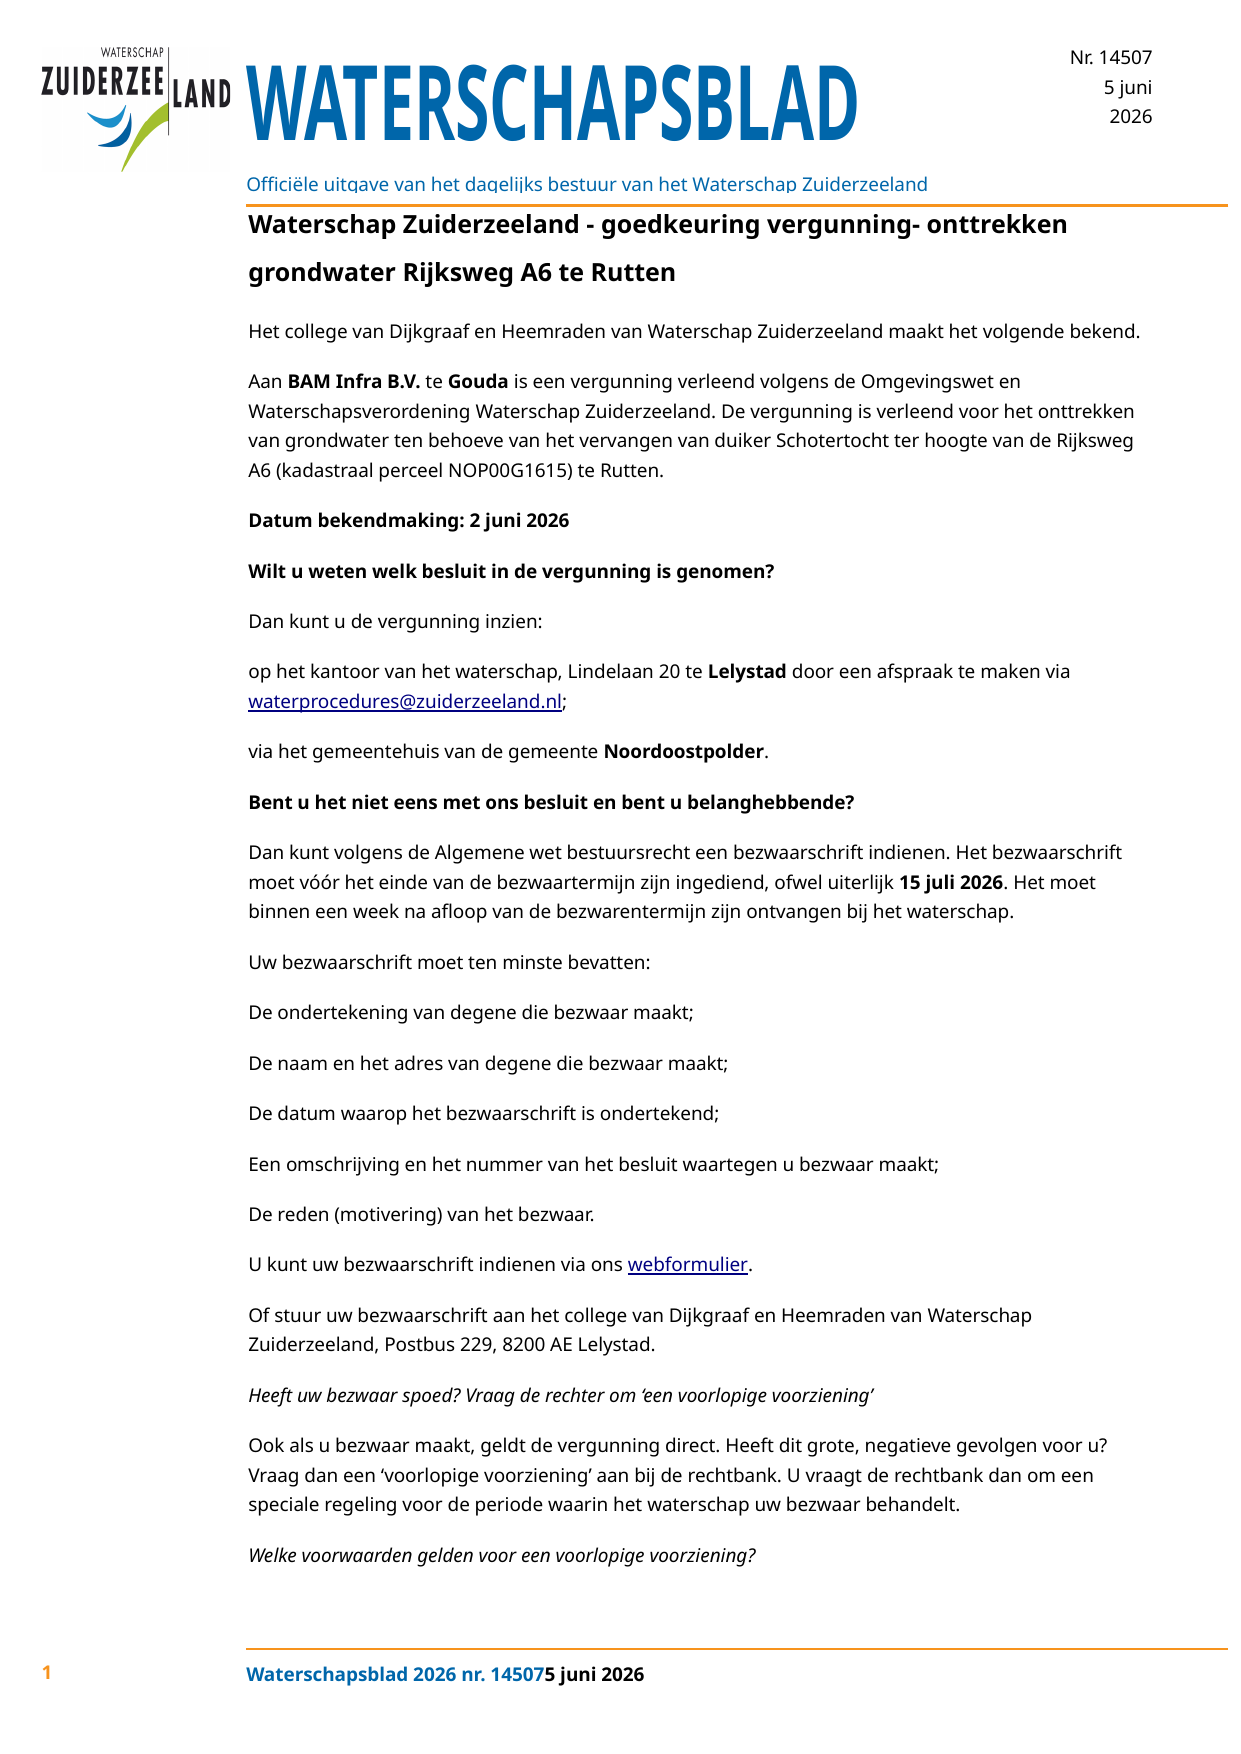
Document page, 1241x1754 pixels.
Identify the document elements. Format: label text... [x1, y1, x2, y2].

text Wilt u weten welk besluit in de vergunning is genomen? [248, 558, 1152, 584]
text op het kantoor van het waterschap, Lindelaan 20 te Lelystad door een afspraak te maken via waterprocedures@zuiderzeeland.nl; [248, 659, 1152, 714]
text Een omschrijving en het nummer van het besluit waartegen u bezwaar maakt; [248, 1151, 1152, 1177]
text Aan BAM Infra B.V. te Gouda is een vergunning verleend volgens de Omgevingswet en Waterschapsverordening Waterschap Zuiderzeeland. De vergunning is verleend voor het onttrekken van grondwater ten behoeve van het vervangen van duiker Schotertocht ter hoogte van de Rijksweg A6 (kadastraal perceel NOP00G1615) te Rutten. [248, 368, 1152, 483]
text De ondertekening van degene die bezwaar maakt; [248, 999, 1152, 1025]
text Het college van Dijkgraaf en Heemraden van Waterschap Zuiderzeeland maakt het volgende bekend. [248, 318, 1152, 344]
text Datum bekendmaking: 2 juni 2026 [248, 507, 1152, 533]
picture [41, 47, 231, 172]
text Welke voorwaarden gelden voor een voorlopige voorziening? [248, 1542, 1152, 1568]
text Heeft uw bezwaar spoed? Vraag de rechter om ‘een voorlopige voorziening’ [248, 1382, 1152, 1408]
text Uw bezwaarschrift moet ten minste bevatten: [248, 949, 1152, 975]
text Dan kunt u de vergunning inzien: [248, 608, 1152, 634]
text De naam en het adres van degene die bezwaar maakt; [248, 1050, 1152, 1076]
text Bent u het niet eens met ons besluit en bent u belanghebbende? [248, 789, 1152, 815]
text Of stuur uw bezwaarschrift aan het college van Dijkgraaf en Heemraden van Waterschap Zuiderzeeland, Postbus 229, 8200 AE Lelystad. [248, 1302, 1152, 1357]
text Waterschap Zuiderzeeland - goedkeuring vergunning- onttrekken grondwater Rijksweg A6 te Rutten [248, 207, 1152, 288]
text De datum waarop het bezwaarschrift is ondertekend; [248, 1100, 1152, 1126]
text Ook als u bezwaar maakt, geldt de vergunning direct. Heeft dit grote, negatieve gevolgen voor u? Vraag dan een ‘voorlopige voorziening’ aan bij de rechtbank. U vraagt de rechtbank dan om een speciale regeling voor de periode waarin het waterschap uw bezwaar behandelt. [248, 1432, 1152, 1517]
text via het gemeentehuis van de gemeente Noordoostpolder. [248, 739, 1152, 764]
text Dan kunt volgens de Algemene wet bestuursrecht een bezwaarschrift indienen. Het bezwaarschrift moet vóór het einde van de bezwaartermijn zijn ingediend, ofwel uiterlijk 15 juli 2026. Het moet binnen een week na afloop van de bezwarentermijn zijn ontvangen bij het waterschap. [248, 839, 1152, 924]
text U kunt uw bezwaarschrift indienen via ons webformulier. [248, 1252, 1152, 1277]
text De reden (motivering) van het bezwaar. [248, 1201, 1152, 1227]
